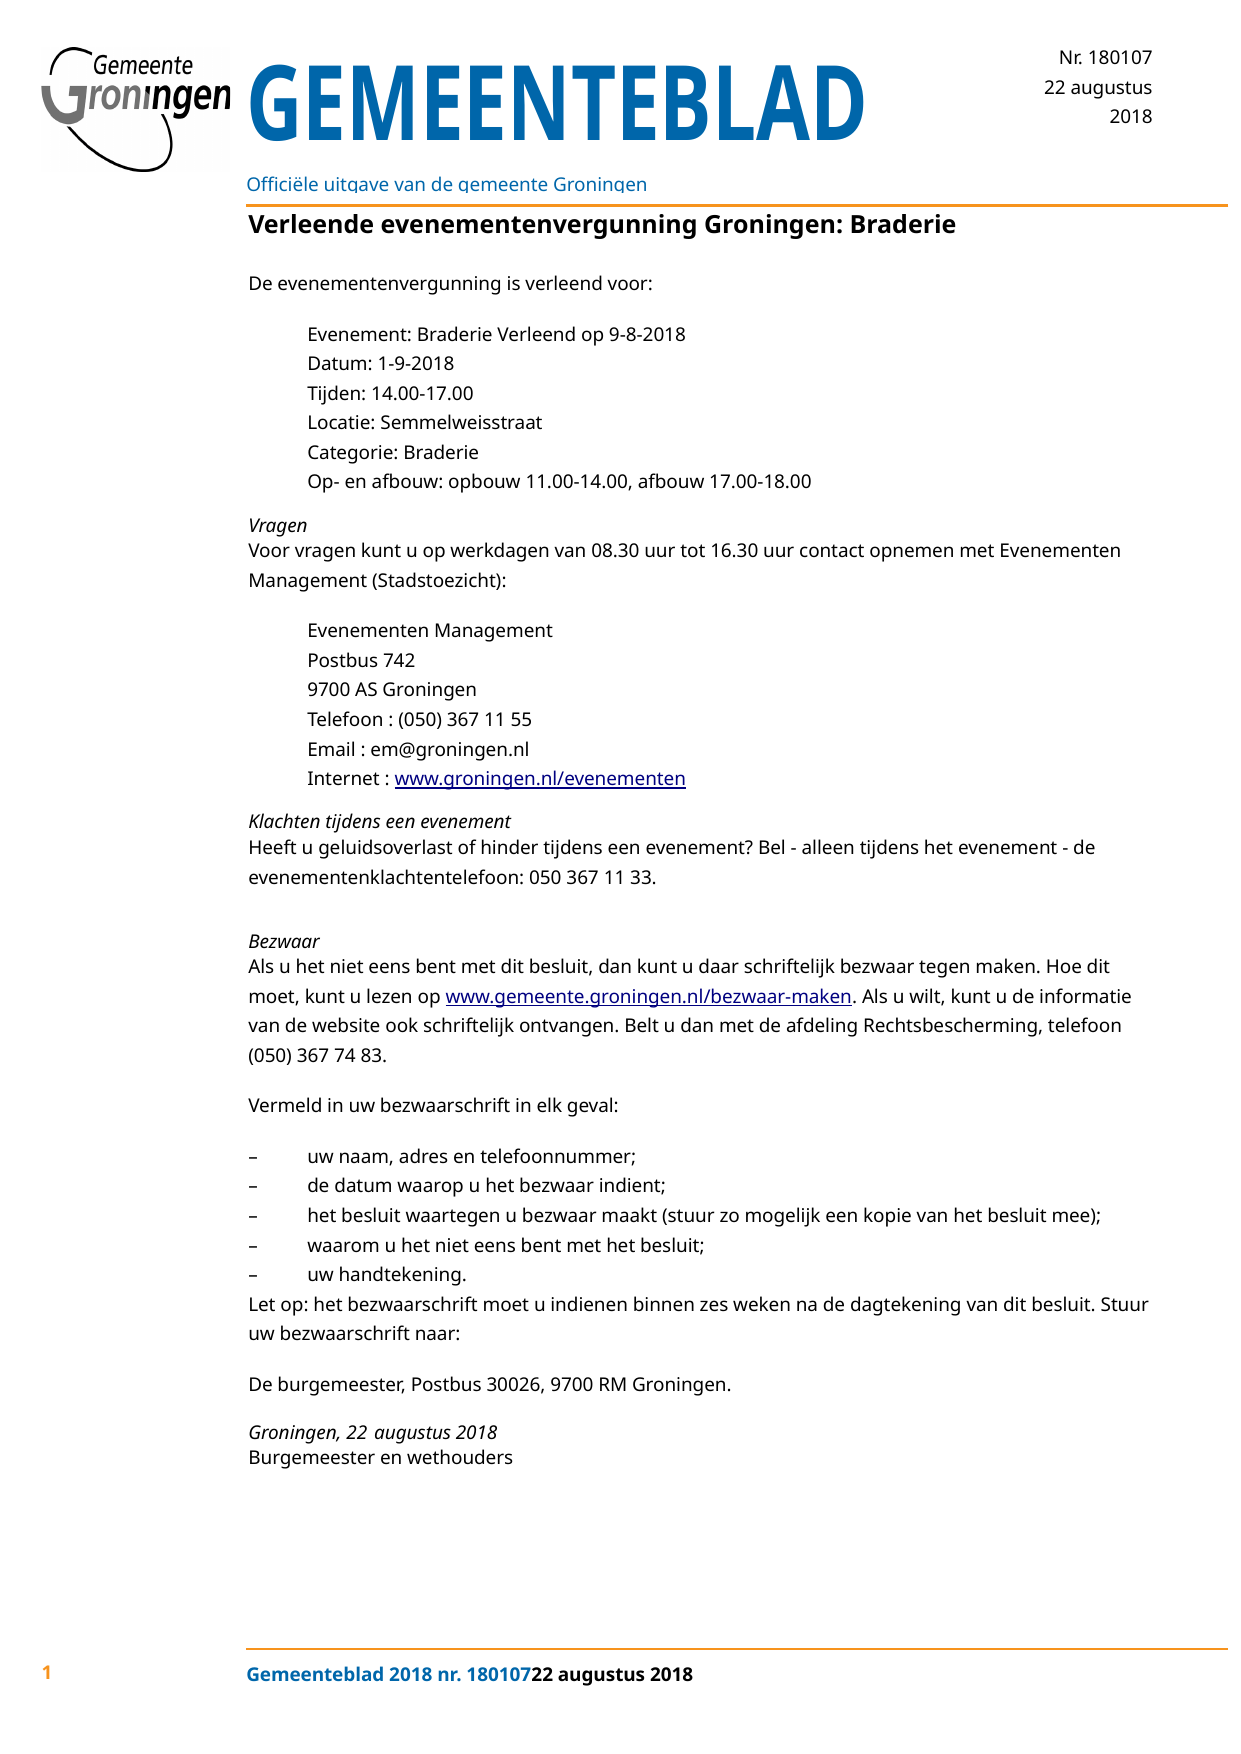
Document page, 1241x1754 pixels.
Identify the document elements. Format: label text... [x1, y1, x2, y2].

list de datum waarop u het bezwaar indient; [248, 1173, 1152, 1198]
text Als u het niet eens bent met dit besluit, dan kunt u daar schriftelijk bezwaar tegen maken. Hoe dit moet, kunt u lezen op www.gemeente.groningen.nl/bezwaar-maken. Als u wilt, kunt u de informatie van de website ook schriftelijk ontvangen. Belt u dan met de afdeling Rechtsbescherming, telefoon (050) 367 74 83. [248, 953, 1152, 1068]
text Let op: het bezwaarschrift moet u indienen binnen zes weken na de dagtekening van dit besluit. Stuur uw bezwaarschrift naar: [248, 1291, 1152, 1346]
list Tijden: 14.00-17.00 [248, 380, 1152, 406]
list Evenementen Management [248, 617, 1152, 643]
list het besluit waartegen u bezwaar maakt (stuur zo mogelijk een kopie van het besluit mee); [248, 1202, 1152, 1228]
text Vermeld in uw bezwaarschrift in elk geval: [248, 1093, 1152, 1118]
list waarom u het niet eens bent met het besluit; [248, 1232, 1152, 1258]
list Locatie: Semmelweisstraat [248, 409, 1152, 435]
text Klachten tijdens een evenement [248, 808, 1152, 834]
text Voor vragen kunt u op werkdagen van 08.30 uur tot 16.30 uur contact opnemen met Evenementen Management (Stadstoezicht): [248, 537, 1152, 593]
picture [41, 47, 231, 172]
list Op- en afbouw: opbouw 11.00-14.00, afbouw 17.00-18.00 [248, 469, 1152, 494]
text Verleende evenementenvergunning Groningen: Braderie [248, 207, 1152, 241]
text Groningen, 22 augustus 2018 [248, 1419, 1152, 1444]
list Postbus 742 [248, 647, 1152, 673]
text Burgemeester en wethouders [248, 1444, 1152, 1470]
text De evenementenvergunning is verleend voor: [248, 270, 1152, 296]
list uw handtekening. [248, 1261, 1152, 1287]
list 9700 AS Groningen [248, 677, 1152, 702]
list Categorie: Braderie [248, 439, 1152, 465]
list Evenement: Braderie Verleend op 9-8-2018 [248, 321, 1152, 346]
text Heeft u geluidsoverlast of hinder tijdens een evenement? Bel - alleen tijdens het evenement - de evenementenklachtentelefoon: 050 367 11 33. [248, 834, 1152, 889]
text De burgemeester, Postbus 30026, 9700 RM Groningen. [248, 1371, 1152, 1397]
list Telefoon : (050) 367 11 55 [248, 706, 1152, 732]
list Internet : www.groningen.nl/evenementen [248, 765, 1152, 791]
list uw naam, adres en telefoonnummer; [248, 1143, 1152, 1169]
text Bezwaar [248, 928, 1152, 953]
list Email : em@groningen.nl [248, 736, 1152, 762]
text Vragen [248, 512, 1152, 537]
list Datum: 1-9-2018 [248, 350, 1152, 376]
